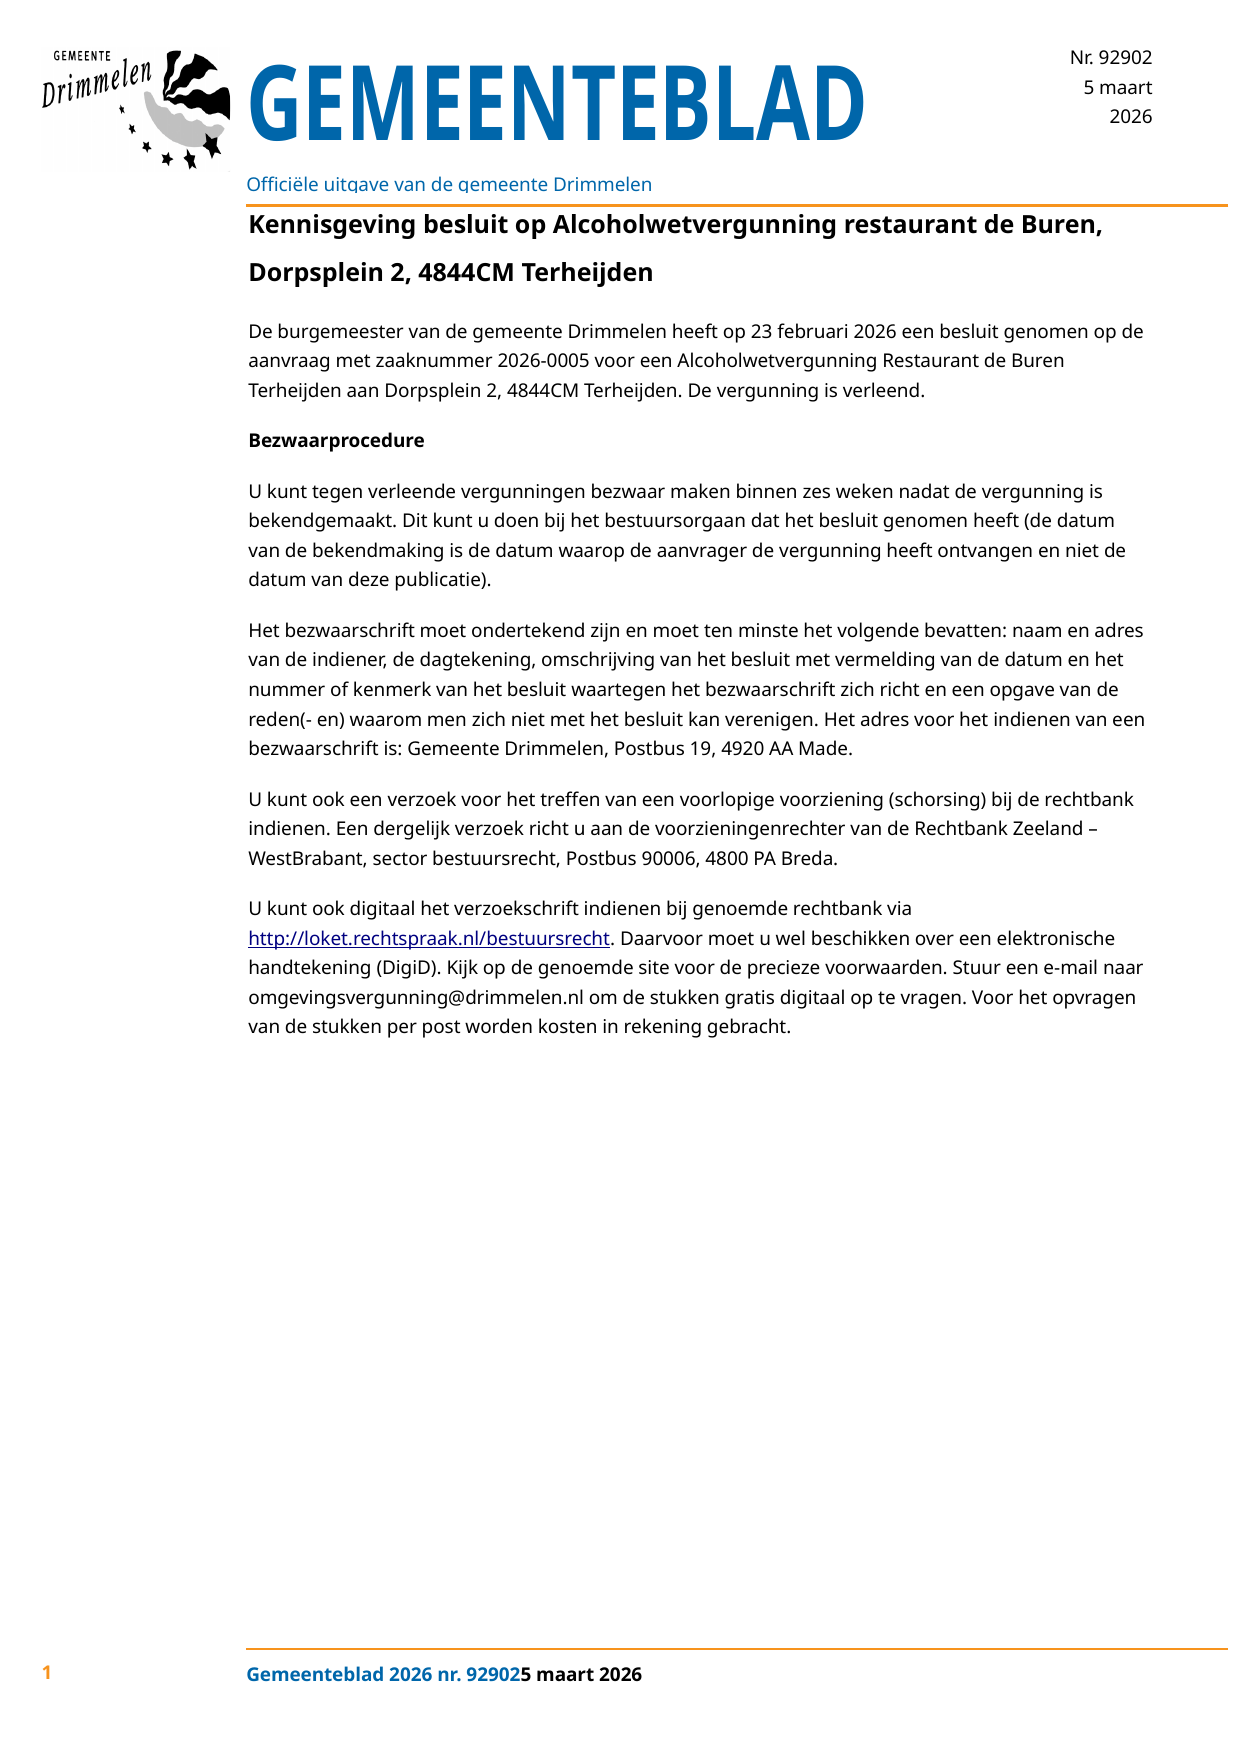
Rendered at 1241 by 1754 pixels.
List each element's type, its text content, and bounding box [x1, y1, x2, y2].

text U kunt ook digitaal het verzoekschrift indienen bij genoemde rechtbank via http://loket.rechtspraak.nl/bestuursrecht. Daarvoor moet u wel beschikken over een elektronische handtekening (DigiD). Kijk op de genoemde site voor de precieze voorwaarden. Stuur een e-mail naar omgevingsvergunning@drimmelen.nl om de stukken gratis digitaal op te vragen. Voor het opvragen van de stukken per post worden kosten in rekening gebracht. [248, 895, 1152, 1039]
text Bezwaarprocedure [248, 427, 1152, 453]
text U kunt ook een verzoek voor het treffen van een voorlopige voorziening (schorsing) bij de rechtbank indienen. Een dergelijk verzoek richt u aan de voorzieningenrechter van de Rechtbank Zeeland – WestBrabant, sector bestuursrecht, Postbus 90006, 4800 PA Breda. [248, 786, 1152, 871]
picture [41, 47, 231, 172]
text Het bezwaarschrift moet ondertekend zijn en moet ten minste het volgende bevatten: naam en adres van de indiener, de dagtekening, omschrijving van het besluit met vermelding van de datum en het nummer of kenmerk van het besluit waartegen het bezwaarschrift zich richt en een opgave van de reden(- en) waarom men zich niet met het besluit kan verenigen. Het adres voor het indienen van een bezwaarschrift is: Gemeente Drimmelen, Postbus 19, 4920 AA Made. [248, 617, 1152, 761]
text U kunt tegen verleende vergunningen bezwaar maken binnen zes weken nadat de vergunning is bekendgemaakt. Dit kunt u doen bij het bestuursorgaan dat het besluit genomen heeft (de datum van de bekendmaking is de datum waarop de aanvrager de vergunning heeft ontvangen en niet de datum van deze publicatie). [248, 478, 1152, 592]
text Kennisgeving besluit op Alcoholwetvergunning restaurant de Buren, Dorpsplein 2, 4844CM Terheijden [248, 207, 1152, 288]
text De burgemeester van de gemeente Drimmelen heeft op 23 februari 2026 een besluit genomen op de aanvraag met zaaknummer 2026-0005 voor een Alcoholwetvergunning Restaurant de Buren Terheijden aan Dorpsplein 2, 4844CM Terheijden. De vergunning is verleend. [248, 318, 1152, 403]
